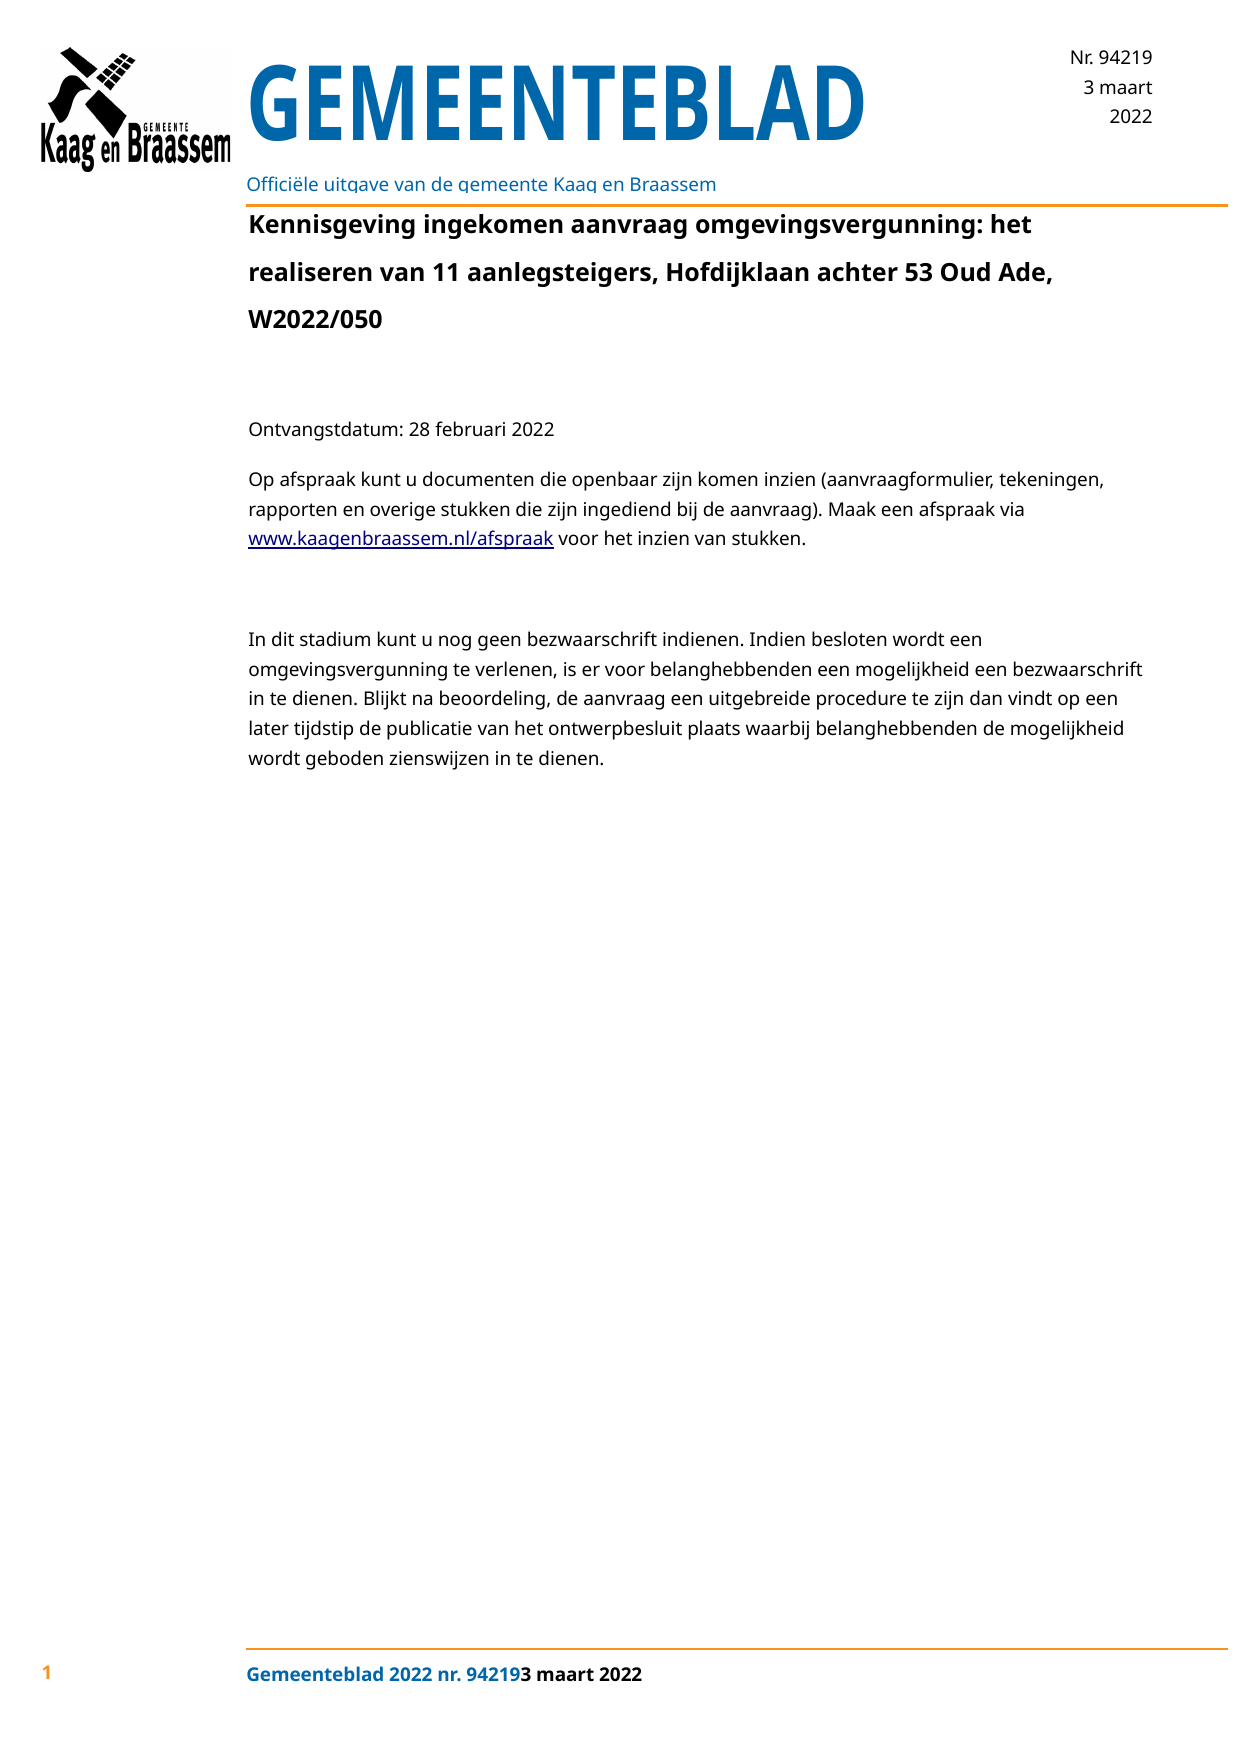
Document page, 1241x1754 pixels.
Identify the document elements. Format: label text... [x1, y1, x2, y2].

picture [41, 47, 231, 172]
text Kennisgeving ingekomen aanvraag omgevingsvergunning: het realiseren van 11 aanlegsteigers, Hofdijklaan achter 53 Oud Ade, W2022/050 [248, 207, 1152, 336]
text Op afspraak kunt u documenten die openbaar zijn komen inzien (aanvraagformulier, tekeningen, rapporten en overige stukken die zijn ingediend bij de aanvraag). Maak een afspraak via www.kaagenbraassem.nl/afspraak voor het inzien van stukken. [248, 466, 1152, 551]
text In dit stadium kunt u nog geen bezwaarschrift indienen. Indien besloten wordt een omgevingsvergunning te verlenen, is er voor belanghebbenden een mogelijkheid een bezwaarschrift in te dienen. Blijkt na beoordeling, de aanvraag een uitgebreide procedure te zijn dan vindt op een later tijdstip de publicatie van het ontwerpbesluit plaats waarbij belanghebbenden de mogelijkheid wordt geboden zienswijzen in te dienen. [248, 626, 1152, 770]
text Ontvangstdatum: 28 februari 2022 [248, 416, 1152, 442]
